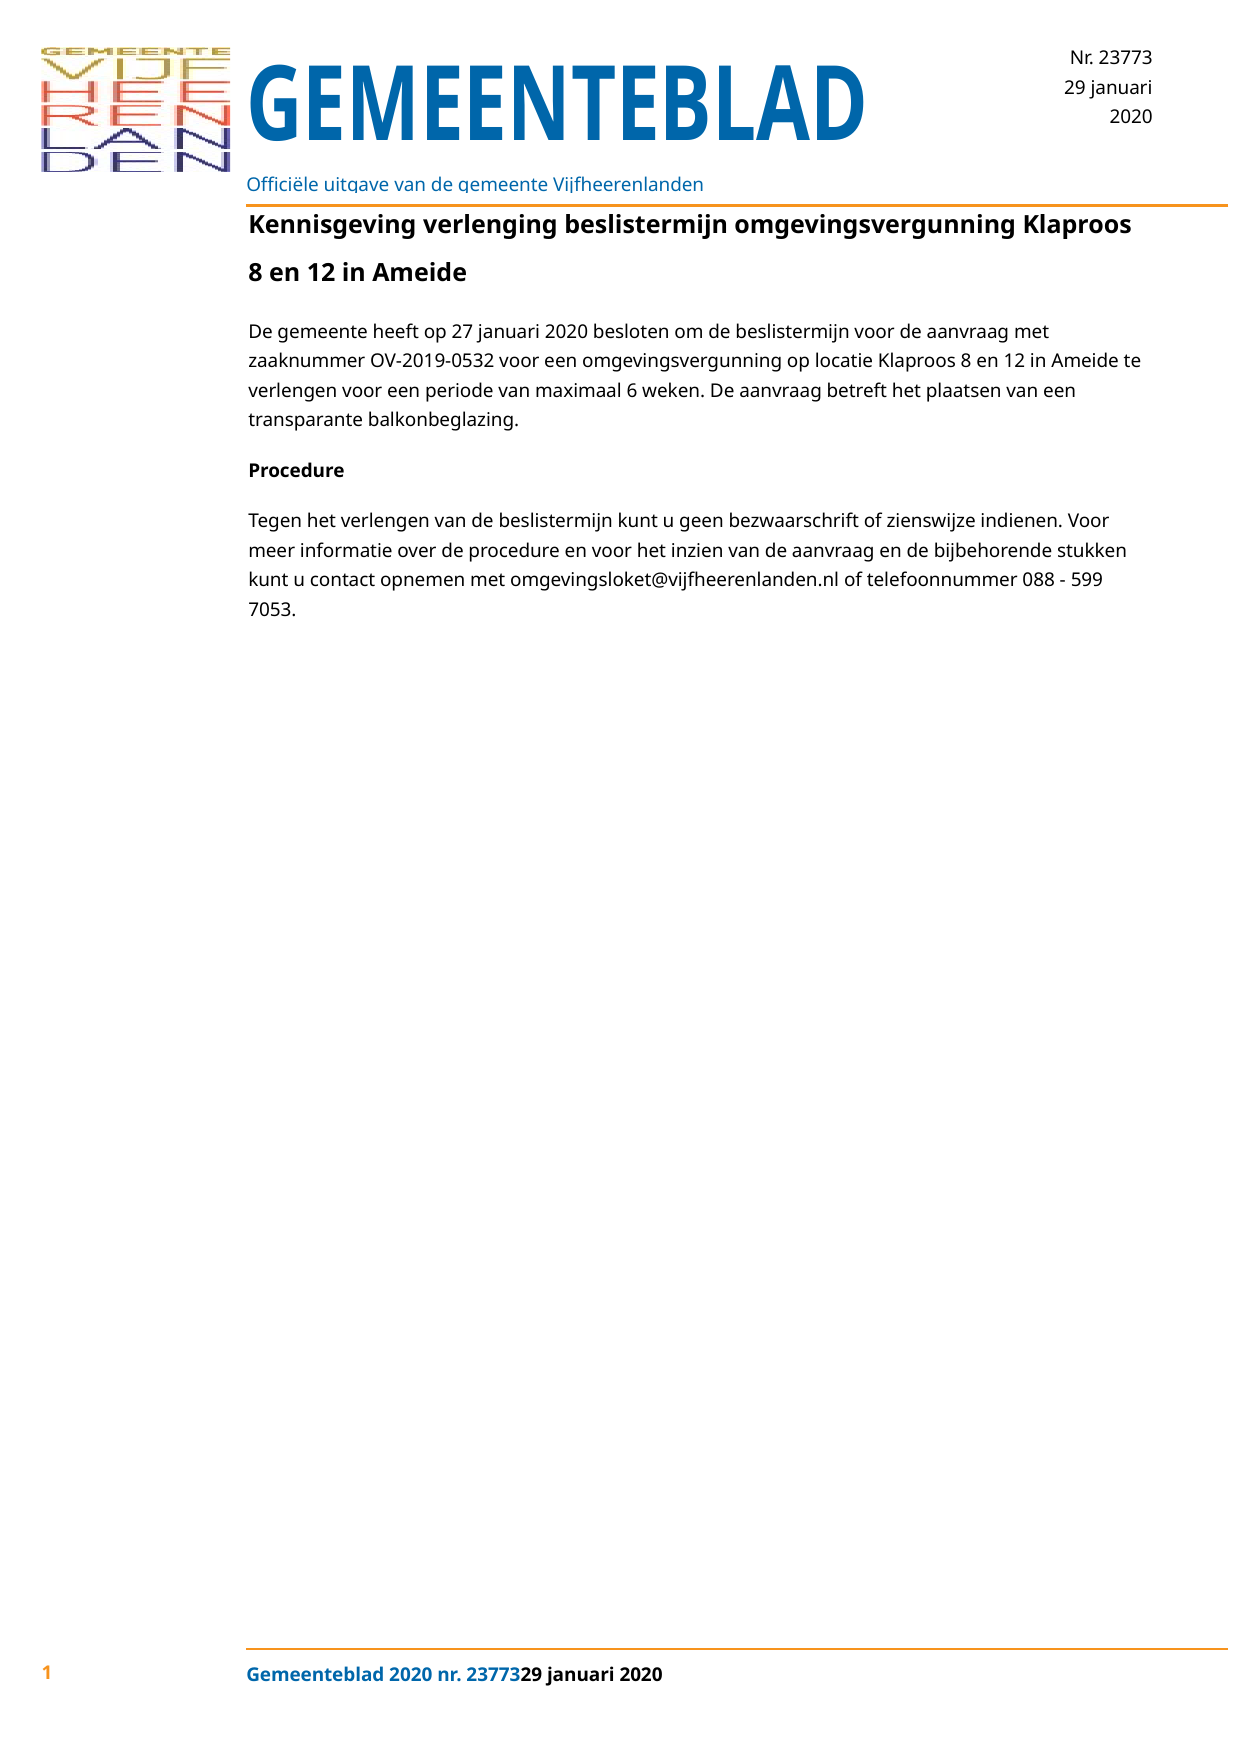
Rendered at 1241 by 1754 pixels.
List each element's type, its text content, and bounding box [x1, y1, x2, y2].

text Procedure [248, 457, 1152, 483]
picture [41, 47, 231, 172]
text Tegen het verlengen van de beslistermijn kunt u geen bezwaarschrift of zienswijze indienen. Voor meer informatie over de procedure en voor het inzien van de aanvraag en de bijbehorende stukken kunt u contact opnemen met omgevingsloket@vijfheerenlanden.nl of telefoonnummer 088 - 599 7053. [248, 507, 1152, 622]
text De gemeente heeft op 27 januari 2020 besloten om de beslistermijn voor de aanvraag met zaaknummer OV-2019-0532 voor een omgevingsvergunning op locatie Klaproos 8 en 12 in Ameide te verlengen voor een periode van maximaal 6 weken. De aanvraag betreft het plaatsen van een transparante balkonbeglazing. [248, 318, 1152, 432]
text Kennisgeving verlenging beslistermijn omgevingsvergunning Klaproos 8 en 12 in Ameide [248, 207, 1152, 288]
